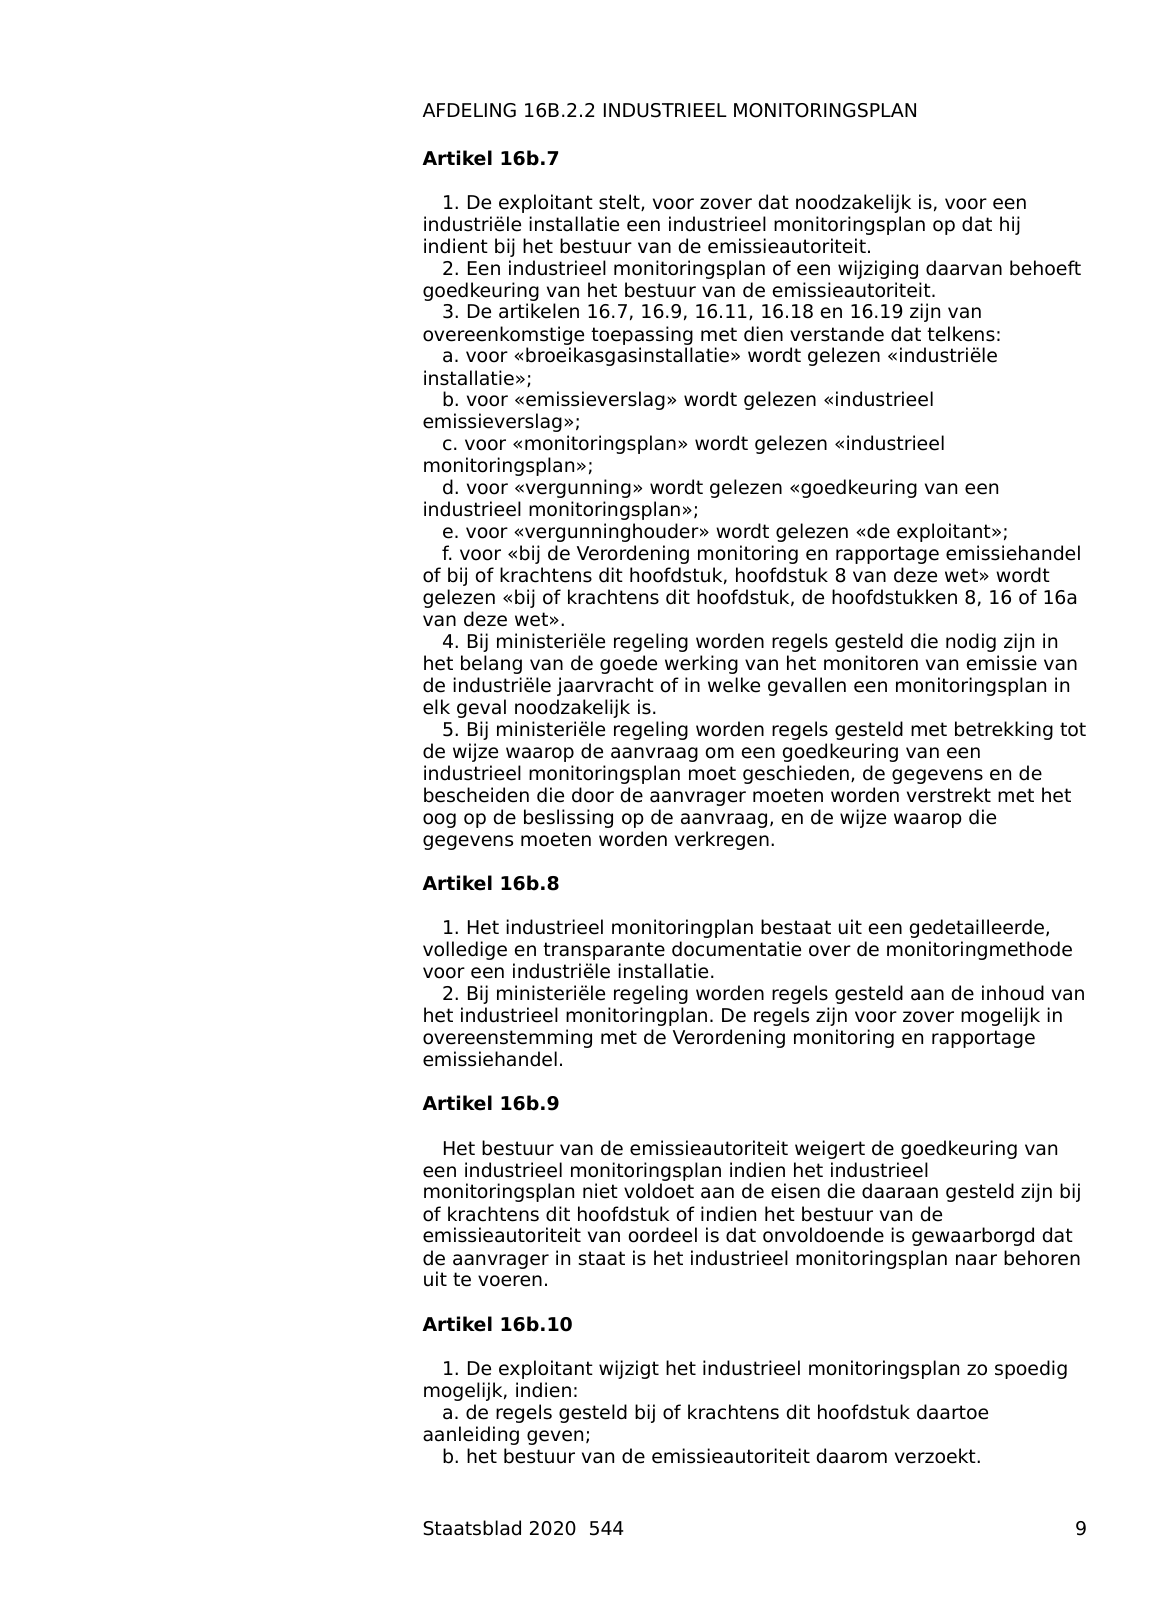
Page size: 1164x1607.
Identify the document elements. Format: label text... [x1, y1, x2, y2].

text 3. De artikelen 16.7, 16.9, 16.11, 16.18 en 16.19 zijn van overeenkomstige toepassing met dien verstande dat telkens: [422, 301, 1087, 345]
text f. voor «bij de Verordening monitoring en rapportage emissiehandel of bij of krachtens dit hoofdstuk, hoofdstuk 8 van deze wet» wordt gelezen «bij of krachtens dit hoofdstuk, de hoofdstukken 8, 16 of 16a van deze wet». [422, 543, 1087, 631]
text 2. Bij ministeriële regeling worden regels gesteld aan de inhoud van het industrieel monitoringplan. De regels zijn voor zover mogelijk in overeenstemming met de Verordening monitoring en rapportage emissiehandel. [422, 983, 1087, 1071]
text 4. Bij ministeriële regeling worden regels gesteld die nodig zijn in het belang van de goede werking van het monitoren van emissie van de industriële jaarvracht of in welke gevallen een monitoringsplan in elk geval noodzakelijk is. [422, 631, 1087, 719]
text 1. De exploitant stelt, voor zover dat noodzakelijk is, voor een industriële installatie een industrieel monitoringsplan op dat hij indient bij het bestuur van de emissieautoriteit. [422, 192, 1087, 257]
text e. voor «vergunninghouder» wordt gelezen «de exploitant»; [422, 521, 1087, 543]
subtitle AFDELING 16B.2.2 INDUSTRIEEL MONITORINGSPLAN [422, 100, 1087, 122]
text c. voor «monitoringsplan» wordt gelezen «industrieel monitoringsplan»; [422, 433, 1087, 477]
text b. voor «emissieverslag» wordt gelezen «industrieel emissieverslag»; [422, 389, 1087, 433]
text b. het bestuur van de emissieautoriteit daarom verzoekt. [422, 1446, 1087, 1468]
text a. voor «broeikasgasinstallatie» wordt gelezen «industriële installatie»; [422, 345, 1087, 389]
text 1. De exploitant wijzigt het industrieel monitoringsplan zo spoedig mogelijk, indien: [422, 1358, 1087, 1402]
text 2. Een industrieel monitoringsplan of een wijziging daarvan behoeft goedkeuring van het bestuur van de emissieautoriteit. [422, 257, 1087, 301]
text 1. Het industrieel monitoringplan bestaat uit een gedetailleerde, volledige en transparante documentatie over de monitoringmethode voor een industriële installatie. [422, 917, 1087, 983]
subtitle Artikel 16b.9 [422, 1093, 1087, 1115]
subtitle Artikel 16b.10 [422, 1313, 1087, 1336]
subtitle Artikel 16b.8 [422, 873, 1087, 895]
subtitle Artikel 16b.7 [422, 147, 1087, 169]
text a. de regels gesteld bij of krachtens dit hoofdstuk daartoe aanleiding geven; [422, 1402, 1087, 1446]
text d. voor «vergunning» wordt gelezen «goedkeuring van een industrieel monitoringsplan»; [422, 477, 1087, 521]
text 5. Bij ministeriële regeling worden regels gesteld met betrekking tot de wijze waarop de aanvraag om een goedkeuring van een industrieel monitoringsplan moet geschieden, de gegevens en de bescheiden die door de aanvrager moeten worden verstrekt met het oog op de beslissing op de aanvraag, en de wijze waarop die gegevens moeten worden verkregen. [422, 719, 1087, 851]
text Het bestuur van de emissieautoriteit weigert de goedkeuring van een industrieel monitoringsplan indien het industrieel monitoringsplan niet voldoet aan de eisen die daaraan gesteld zijn bij of krachtens dit hoofdstuk of indien het bestuur van de emissieautoriteit van oordeel is dat onvoldoende is gewaarborgd dat de aanvrager in staat is het industrieel monitoringsplan naar behoren uit te voeren. [422, 1137, 1087, 1291]
